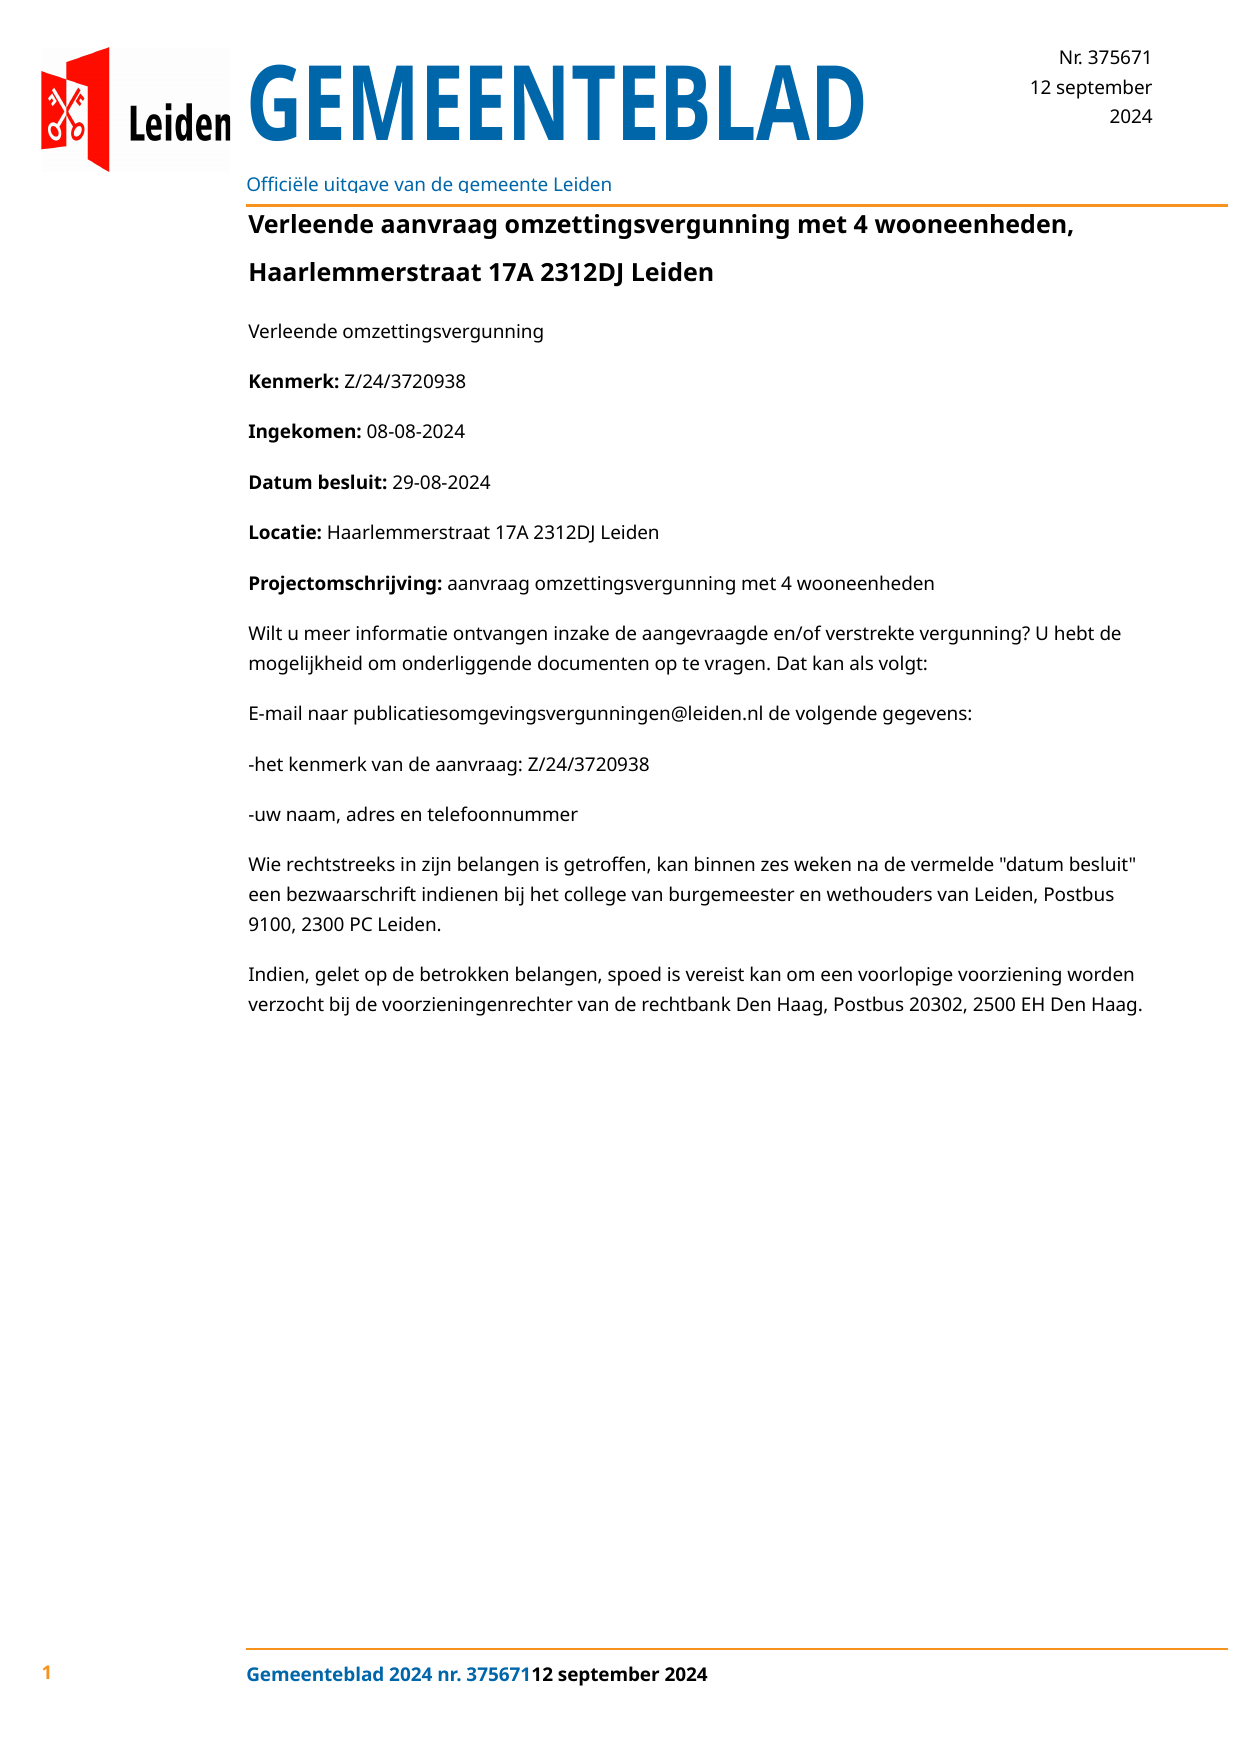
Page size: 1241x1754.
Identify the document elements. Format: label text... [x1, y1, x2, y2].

text E-mail naar publicatiesomgevingsvergunningen@leiden.nl de volgende gegevens: [248, 700, 1152, 726]
text Wie rechtstreeks in zijn belangen is getroffen, kan binnen zes weken na de vermelde "datum besluit" een bezwaarschrift indienen bij het college van burgemeester en wethouders van Leiden, Postbus 9100, 2300 PC Leiden. [248, 852, 1152, 937]
text Verleende omzettingsvergunning [248, 318, 1152, 344]
text Ingekomen: 08-08-2024 [248, 419, 1152, 444]
text Projectomschrijving: aanvraag omzettingsvergunning met 4 wooneenheden [248, 570, 1152, 596]
text Datum besluit: 29-08-2024 [248, 469, 1152, 495]
picture [41, 47, 231, 172]
text -uw naam, adres en telefoonnummer [248, 801, 1152, 827]
text Verleende aanvraag omzettingsvergunning met 4 wooneenheden, Haarlemmerstraat 17A 2312DJ Leiden [248, 207, 1152, 288]
text Kenmerk: Z/24/3720938 [248, 368, 1152, 394]
text Wilt u meer informatie ontvangen inzake de aangevraagde en/of verstrekte vergunning? U hebt de mogelijkheid om onderliggende documenten op te vragen. Dat kan als volgt: [248, 620, 1152, 676]
text Indien, gelet op de betrokken belangen, spoed is vereist kan om een voorlopige voorziening worden verzocht bij de voorzieningenrechter van de rechtbank Den Haag, Postbus 20302, 2500 EH Den Haag. [248, 961, 1152, 1017]
text Locatie: Haarlemmerstraat 17A 2312DJ Leiden [248, 519, 1152, 545]
text -het kenmerk van de aanvraag: Z/24/3720938 [248, 751, 1152, 777]
